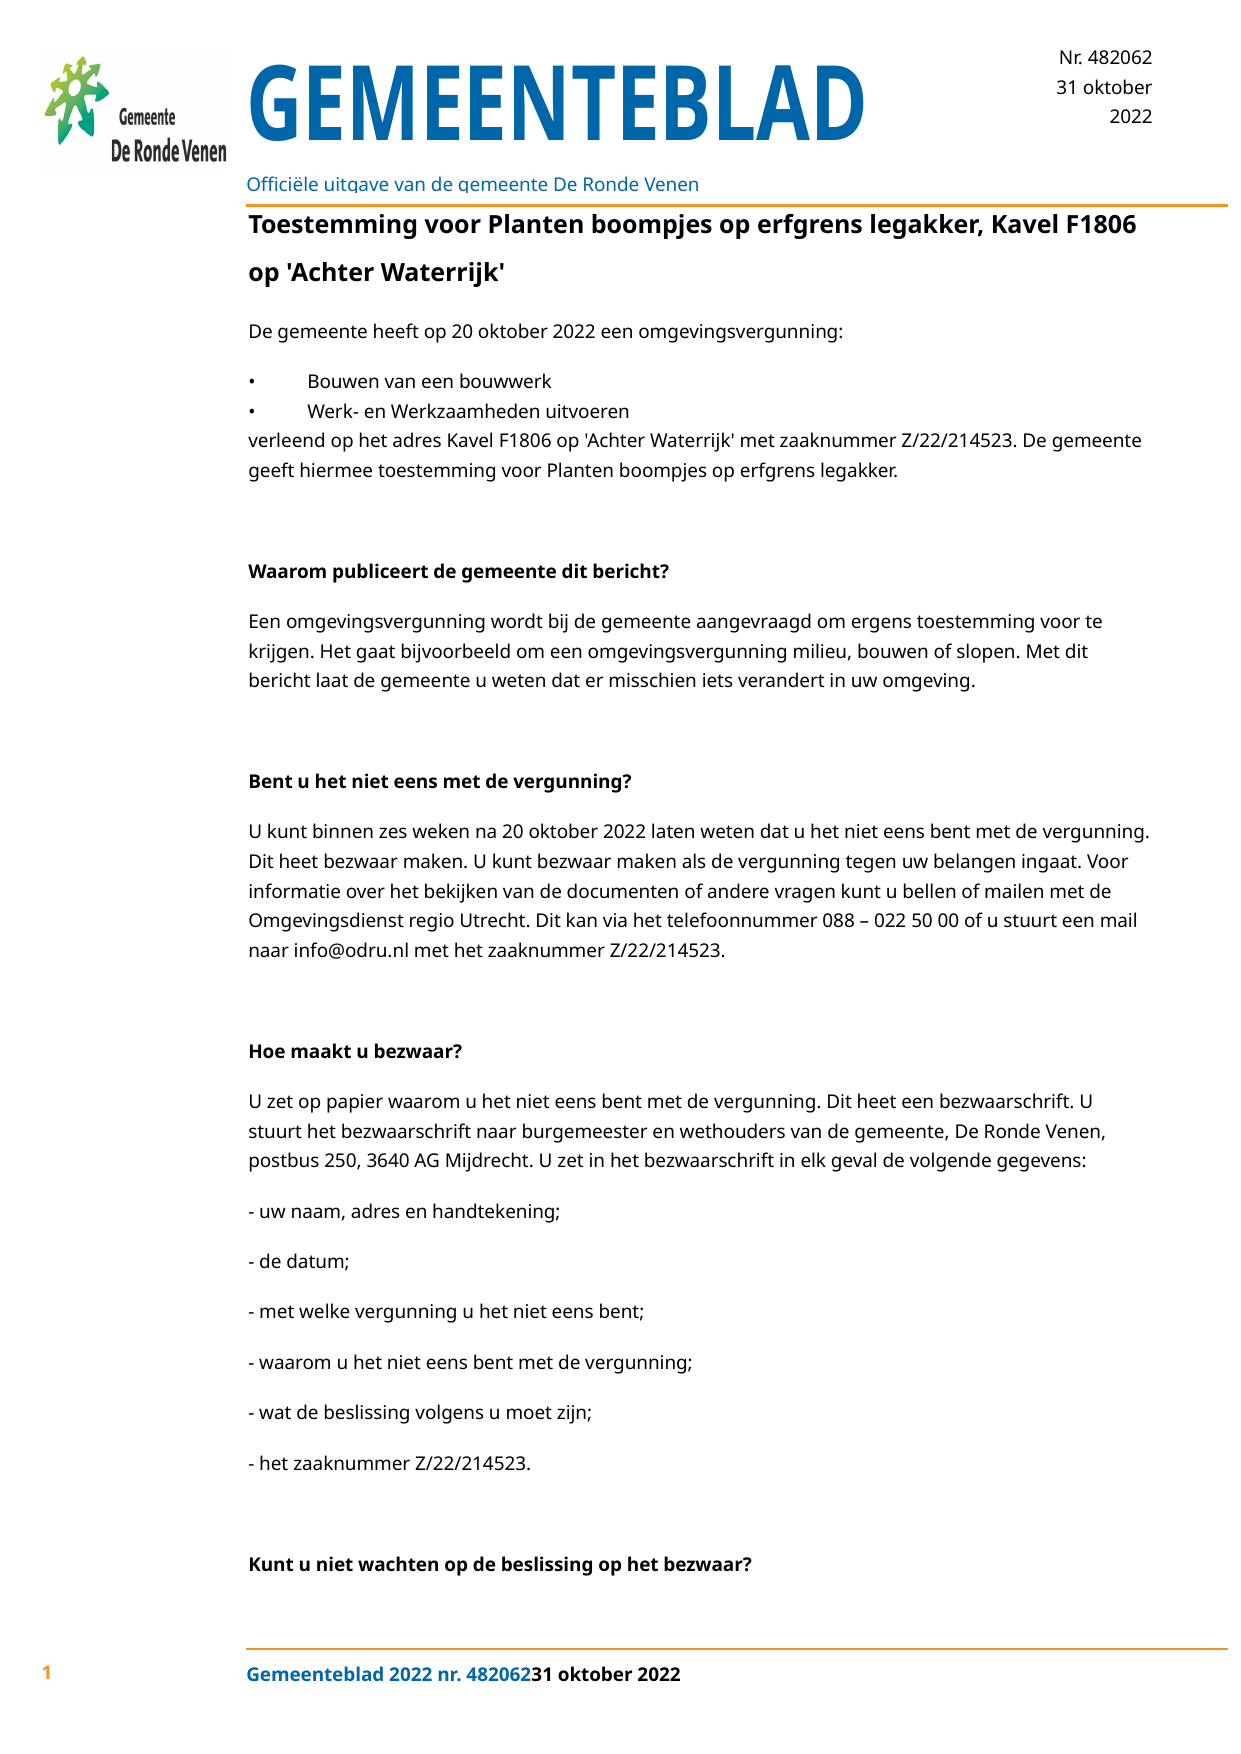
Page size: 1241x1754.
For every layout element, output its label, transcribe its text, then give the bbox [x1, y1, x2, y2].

text - het zaaknummer Z/22/214523. [248, 1450, 1152, 1476]
text Kunt u niet wachten op de beslissing op het bezwaar? [248, 1551, 1152, 1577]
text De gemeente heeft op 20 oktober 2022 een omgevingsvergunning: [248, 318, 1152, 344]
text Een omgevingsvergunning wordt bij de gemeente aangevraagd om ergens toestemming voor te krijgen. Het gaat bijvoorbeeld om een omgevingsvergunning milieu, bouwen of slopen. Met dit bericht laat de gemeente u weten dat er misschien iets verandert in uw omgeving. [248, 608, 1152, 693]
text Hoe maakt u bezwaar? [248, 1038, 1152, 1064]
text verleend op het adres Kavel F1806 op 'Achter Waterrijk' met zaaknummer Z/22/214523. De gemeente geeft hiermee toestemming voor Planten boompjes op erfgrens legakker. [248, 427, 1152, 483]
picture [41, 47, 231, 172]
text - uw naam, adres en handtekening; [248, 1198, 1152, 1224]
text - waarom u het niet eens bent met de vergunning; [248, 1349, 1152, 1375]
list Werk- en Werkzaamheden uitvoeren [248, 398, 1152, 424]
text - de datum; [248, 1248, 1152, 1274]
list Bouwen van een bouwwerk [248, 368, 1152, 394]
text - met welke vergunning u het niet eens bent; [248, 1299, 1152, 1324]
text Waarom publiceert de gemeente dit bericht? [248, 558, 1152, 584]
text U zet op papier waarom u het niet eens bent met de vergunning. Dit heet een bezwaarschrift. U stuurt het bezwaarschrift naar burgemeester en wethouders van de gemeente, De Ronde Venen, postbus 250, 3640 AG Mijdrecht. U zet in het bezwaarschrift in elk geval de volgende gegevens: [248, 1088, 1152, 1173]
text U kunt binnen zes weken na 20 oktober 2022 laten weten dat u het niet eens bent met de vergunning. Dit heet bezwaar maken. U kunt bezwaar maken als de vergunning tegen uw belangen ingaat. Voor informatie over het bekijken van de documenten of andere vragen kunt u bellen of mailen met de Omgevingsdienst regio Utrecht. Dit kan via het telefoonnummer 088 – 022 50 00 of u stuurt een mail naar info@odru.nl met het zaaknummer Z/22/214523. [248, 819, 1152, 963]
text - wat de beslissing volgens u moet zijn; [248, 1399, 1152, 1425]
text Bent u het niet eens met de vergunning? [248, 768, 1152, 794]
text Toestemming voor Planten boompjes op erfgrens legakker, Kavel F1806 op 'Achter Waterrijk' [248, 207, 1152, 288]
